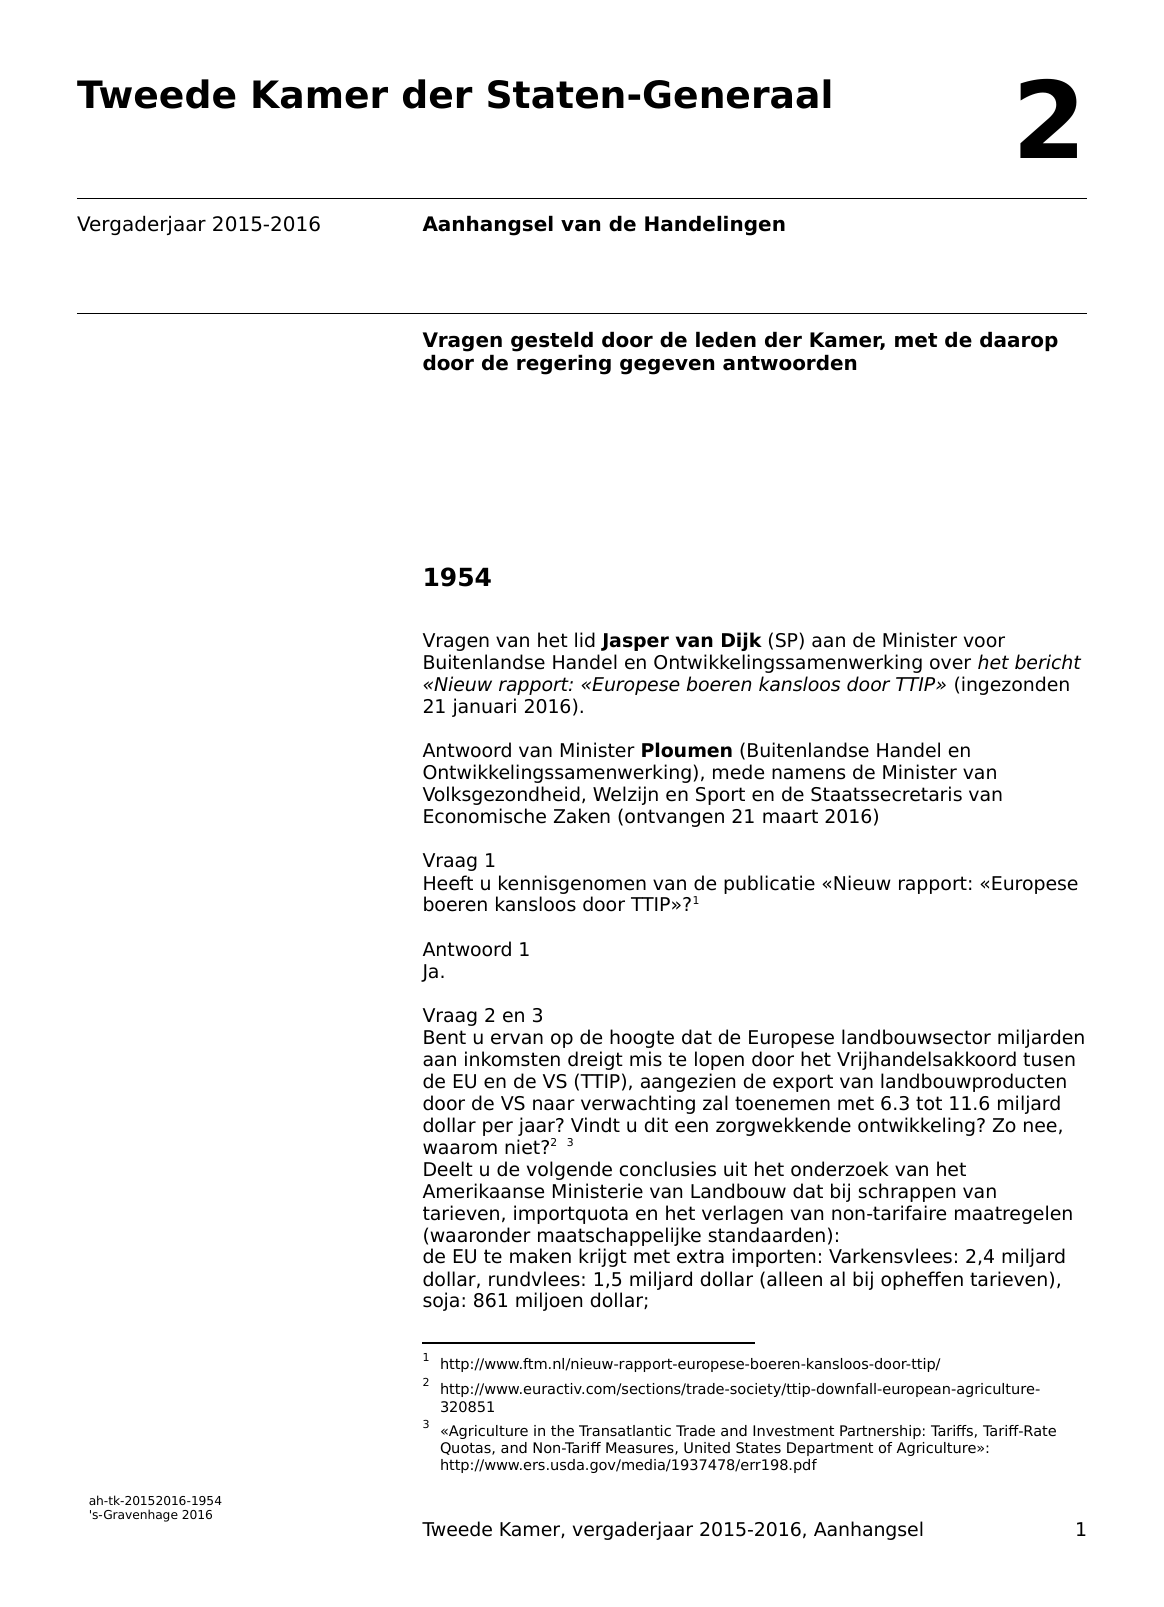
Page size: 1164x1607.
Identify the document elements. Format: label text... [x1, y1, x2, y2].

text 's-Gravenhage 2016 [88, 1508, 323, 1522]
table_cell [77, 314, 422, 375]
table_cell Aanhangsel van de Handelingen [422, 199, 1087, 313]
text Vraag 1 [422, 850, 1087, 872]
text ah-tk-20152016-1954 [88, 1494, 323, 1508]
table_header Tweede Kamer der Staten-Generaal [77, 59, 886, 198]
text Deelt u de volgende conclusies uit het onderzoek van het Amerikaanse Ministerie van Landbouw dat bij schrappen van tarieven, importquota en het verlagen van non-tarifaire maatregelen (waaronder maatschappelijke standaarden): [422, 1158, 1087, 1246]
text Ja. [422, 961, 1087, 982]
text «Agriculture in the Transatlantic Trade and Investment Partnership: Tariffs, Tariff-Rate Quotas, and Non-Tariff Measures, United States Department of Agriculture»: http://www.ers.usda.gov/media/1937478/err198.pdf [422, 1418, 1087, 1474]
table_header 2 [886, 59, 1087, 198]
text Heeft u kennisgenomen van de publicatie «Nieuw rapport: «Europese boeren kansloos door TTIP»? [422, 872, 1087, 916]
table_cell Vragen gesteld door de leden der Kamer, met de daarop door de regering gegeven antwoorden [422, 314, 1087, 375]
text Vraag 2 en 3 [422, 1005, 1087, 1027]
text 1954 [422, 563, 1087, 592]
text Antwoord van Minister Ploumen (Buitenlandse Handel en Ontwikkelingssamenwerking), mede namens de Minister van Volksgezondheid, Welzijn en Sport en de Staatssecretaris van Economische Zaken (ontvangen 21 maart 2016) [422, 740, 1087, 828]
text Antwoord 1 [422, 938, 1087, 961]
text Vragen van het lid Jasper van Dijk (SP) aan de Minister voor Buitenlandse Handel en Ontwikkelingssamenwerking over het bericht «Nieuw rapport: «Europese boeren kansloos door TTIP» (ingezonden 21 januari 2016). [422, 630, 1087, 718]
text http://www.ftm.nl/nieuw-rapport-europese-boeren-kansloos-door-ttip/ [422, 1352, 1087, 1374]
text http://www.euractiv.com/sections/trade-society/ttip-downfall-european-agriculture-320851 [422, 1377, 1087, 1416]
text Bent u ervan op de hoogte dat de Europese landbouwsector miljarden aan inkomsten dreigt mis te lopen door het Vrijhandelsakkoord tusen de EU en de VS (TTIP), aangezien de export van landbouwproducten door de VS naar verwachting zal toenemen met 6.3 tot 11.6 miljard dollar per jaar? Vindt u dit een zorgwekkende ontwikkeling? Zo nee, waarom niet? [422, 1027, 1087, 1158]
table_cell Vergaderjaar 2015-2016 [77, 199, 422, 313]
text de EU te maken krijgt met extra importen: Varkensvlees: 2,4 miljard dollar, rundvlees: 1,5 miljard dollar (alleen al bij opheffen tarieven), soja: 861 miljoen dollar; [422, 1246, 1087, 1312]
